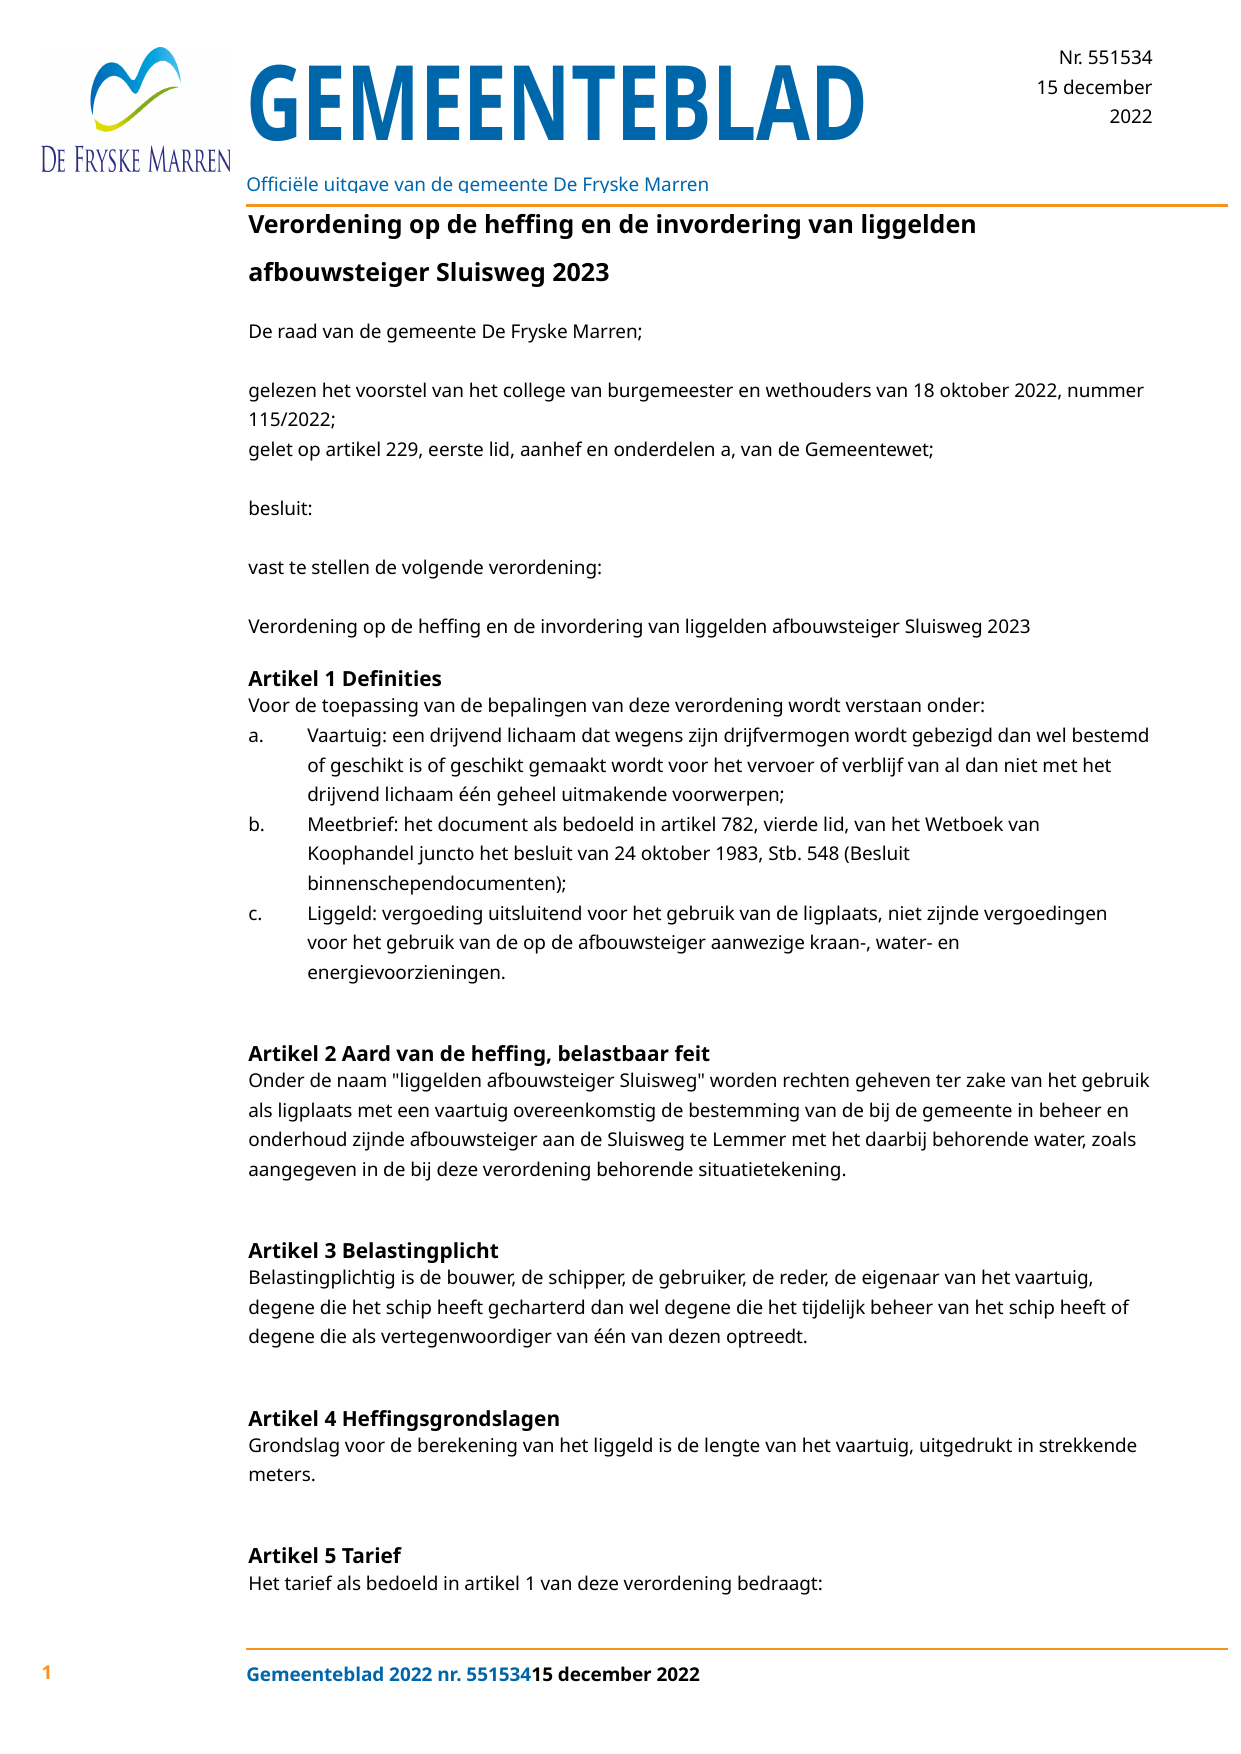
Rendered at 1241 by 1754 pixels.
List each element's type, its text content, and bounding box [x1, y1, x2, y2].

text Artikel 2 Aard van de heffing, belastbaar feit [248, 1039, 1152, 1067]
text Het tarief als bedoeld in artikel 1 van deze verordening bedraagt: [248, 1570, 1152, 1596]
text Verordening op de heffing en de invordering van liggelden afbouwsteiger Sluisweg 2023 [248, 207, 1152, 288]
text Artikel 5 Tarief [248, 1542, 1152, 1570]
text Voor de toepassing van de bepalingen van deze verordening wordt verstaan onder: [248, 693, 1152, 718]
text vast te stellen de volgende verordening: [248, 554, 1152, 580]
text Grondslag voor de berekening van het liggeld is de lengte van het vaartuig, uitgedrukt in strekkende meters. [248, 1432, 1152, 1487]
text gelet op artikel 229, eerste lid, aanhef en onderdelen a, van de Gemeentewet; [248, 436, 1152, 462]
text Artikel 4 Heffingsgrondslagen [248, 1404, 1152, 1432]
list Liggeld: vergoeding uitsluitend voor het gebruik van de ligplaats, niet zijnde vergoedingen voor het gebruik van de op de afbouwsteiger aanwezige kraan-, water- en energievoorzieningen. [248, 900, 1152, 984]
text Artikel 3 Belastingplicht [248, 1236, 1152, 1264]
picture [41, 47, 231, 172]
text Onder de naam "liggelden afbouwsteiger Sluisweg" worden rechten geheven ter zake van het gebruik als ligplaats met een vaartuig overeenkomstig de bestemming van de bij de gemeente in beheer en onderhoud zijnde afbouwsteiger aan de Sluisweg te Lemmer met het daarbij behorende water, zoals aangegeven in de bij deze verordening behorende situatietekening. [248, 1067, 1152, 1182]
list Meetbrief: het document als bedoeld in artikel 782, vierde lid, van het Wetboek van Koophandel juncto het besluit van 24 oktober 1983, Stb. 548 (Besluit binnenschependocumenten); [248, 811, 1152, 896]
text Artikel 1 Definities [248, 664, 1152, 693]
text De raad van de gemeente De Fryske Marren; [248, 318, 1152, 344]
text besluit: [248, 495, 1152, 521]
text Belastingplichtig is de bouwer, de schipper, de gebruiker, de reder, de eigenaar van het vaartuig, degene die het schip heeft gecharterd dan wel degene die het tijdelijk beheer van het schip heeft of degene die als vertegenwoordiger van één van dezen optreedt. [248, 1264, 1152, 1349]
text gelezen het voorstel van het college van burgemeester en wethouders van 18 oktober 2022, nummer 115/2022; [248, 377, 1152, 432]
list Vaartuig: een drijvend lichaam dat wegens zijn drijfvermogen wordt gebezigd dan wel bestemd of geschikt is of geschikt gemaakt wordt voor het vervoer of verblijf van al dan niet met het drijvend lichaam één geheel uitmakende voorwerpen; [248, 722, 1152, 807]
text Verordening op de heffing en de invordering van liggelden afbouwsteiger Sluisweg 2023 [248, 614, 1152, 639]
